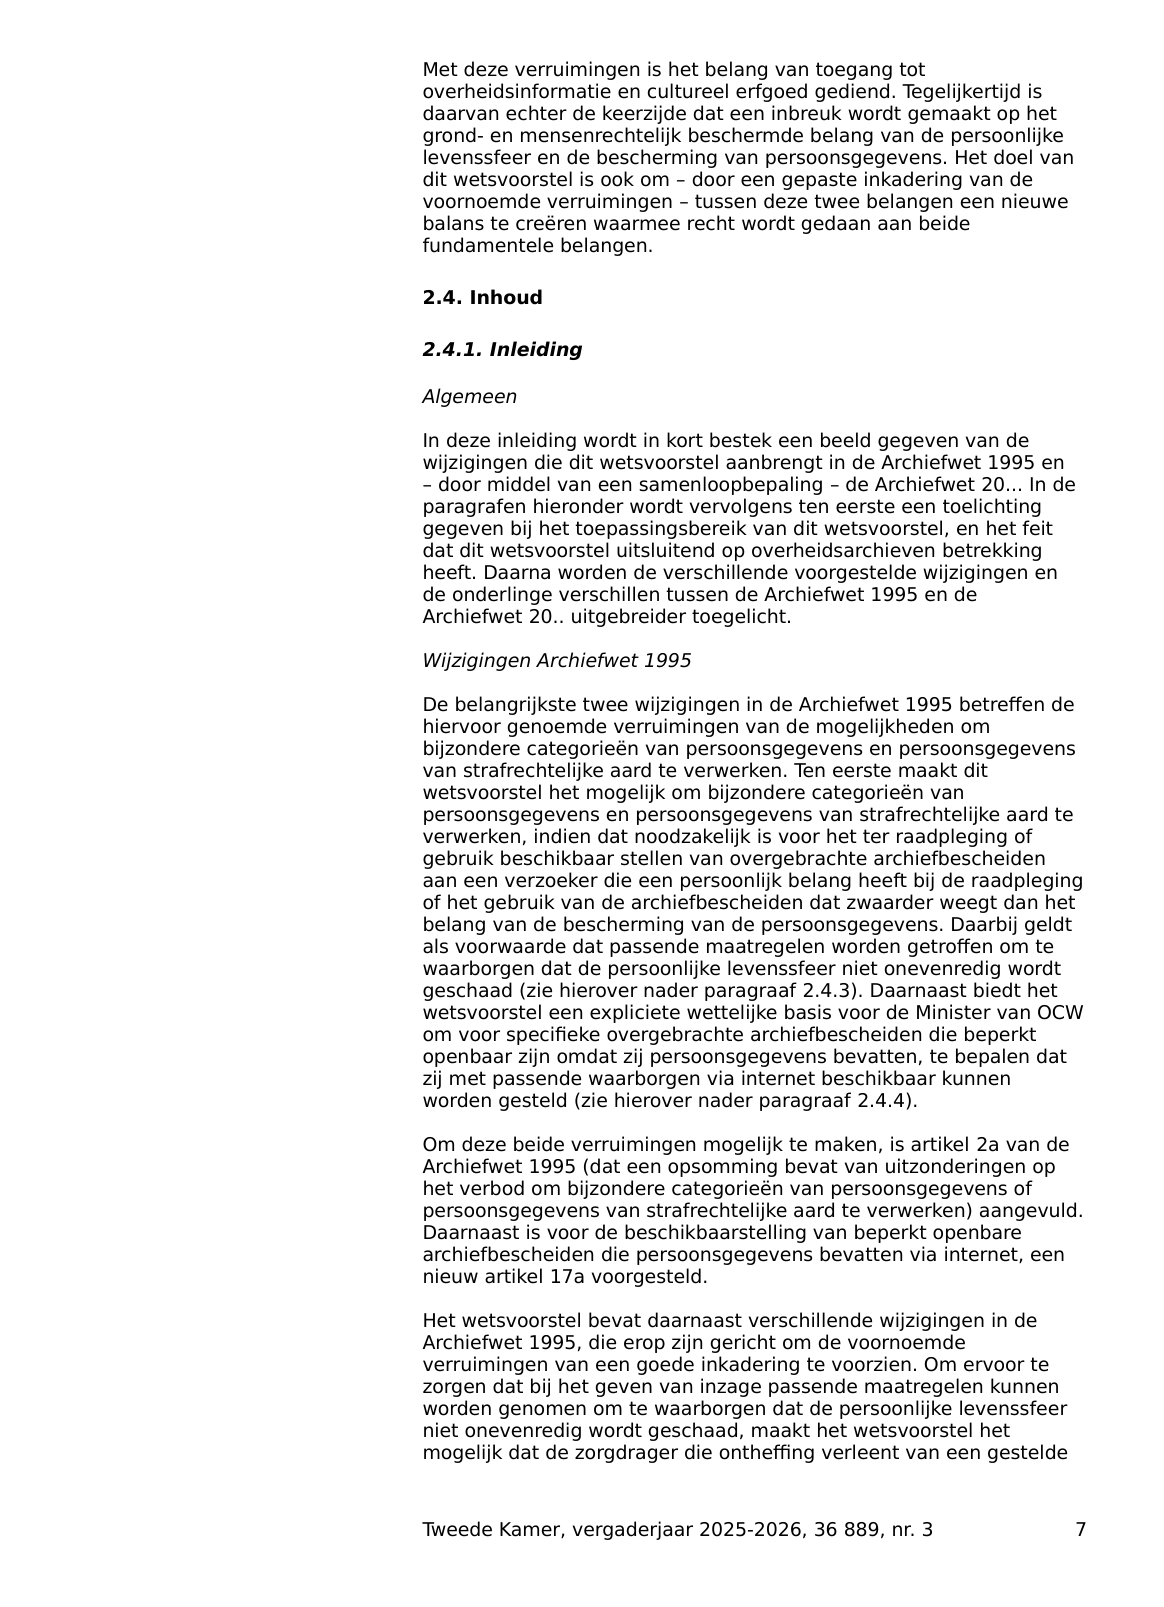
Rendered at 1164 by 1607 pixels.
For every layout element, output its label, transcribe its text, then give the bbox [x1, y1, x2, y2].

subtitle 2.4.1. Inleiding [422, 339, 1087, 361]
text In deze inleiding wordt in kort bestek een beeld gegeven van de wijzigingen die dit wetsvoorstel aanbrengt in de Archiefwet 1995 en – door middel van een samenloopbepaling – de Archiefwet 20... In de paragrafen hieronder wordt vervolgens ten eerste een toelichting gegeven bij het toepassingsbereik van dit wetsvoorstel, en het feit dat dit wetsvoorstel uitsluitend op overheidsarchieven betrekking heeft. Daarna worden de verschillende voorgestelde wijzigingen en de onderlinge verschillen tussen de Archiefwet 1995 en de Archiefwet 20.. uitgebreider toegelicht. [422, 430, 1087, 628]
subtitle Wijzigingen Archiefwet 1995 [422, 650, 1087, 672]
text Om deze beide verruimingen mogelijk te maken, is artikel 2a van de Archiefwet 1995 (dat een opsomming bevat van uitzonderingen op het verbod om bijzondere categorieën van persoonsgegevens of persoonsgegevens van strafrechtelijke aard te verwerken) aangevuld. Daarnaast is voor de beschikbaarstelling van beperkt openbare archiefbescheiden die persoonsgegevens bevatten via internet, een nieuw artikel 17a voorgesteld. [422, 1134, 1087, 1288]
subtitle Algemeen [422, 386, 1087, 408]
text Het wetsvoorstel bevat daarnaast verschillende wijzigingen in de Archiefwet 1995, die erop zijn gericht om de voornoemde verruimingen van een goede inkadering te voorzien. Om ervoor te zorgen dat bij het geven van inzage passende maatregelen kunnen worden genomen om te waarborgen dat de persoonlijke levenssfeer niet onevenredig wordt geschaad, maakt het wetsvoorstel het mogelijk dat de zorgdrager die ontheffing verleent van een gestelde [422, 1310, 1087, 1464]
text De belangrijkste twee wijzigingen in de Archiefwet 1995 betreffen de hiervoor genoemde verruimingen van de mogelijkheden om bijzondere categorieën van persoonsgegevens en persoonsgegevens van strafrechtelijke aard te verwerken. Ten eerste maakt dit wetsvoorstel het mogelijk om bijzondere categorieën van persoonsgegevens en persoonsgegevens van strafrechtelijke aard te verwerken, indien dat noodzakelijk is voor het ter raadpleging of gebruik beschikbaar stellen van overgebrachte archiefbescheiden aan een verzoeker die een persoonlijk belang heeft bij de raadpleging of het gebruik van de archiefbescheiden dat zwaarder weegt dan het belang van de bescherming van de persoonsgegevens. Daarbij geldt als voorwaarde dat passende maatregelen worden getroffen om te waarborgen dat de persoonlijke levenssfeer niet onevenredig wordt geschaad (zie hierover nader paragraaf 2.4.3). Daarnaast biedt het wetsvoorstel een expliciete wettelijke basis voor de Minister van OCW om voor specifieke overgebrachte archiefbescheiden die beperkt openbaar zijn omdat zij persoonsgegevens bevatten, te bepalen dat zij met passende waarborgen via internet beschikbaar kunnen worden gesteld (zie hierover nader paragraaf 2.4.4). [422, 694, 1087, 1112]
text Met deze verruimingen is het belang van toegang tot overheidsinformatie en cultureel erfgoed gediend. Tegelijkertijd is daarvan echter de keerzijde dat een inbreuk wordt gemaakt op het grond- en mensenrechtelijk beschermde belang van de persoonlijke levenssfeer en de bescherming van persoonsgegevens. Het doel van dit wetsvoorstel is ook om – door een gepaste inkadering van de voornoemde verruimingen – tussen deze twee belangen een nieuwe balans te creëren waarmee recht wordt gedaan aan beide fundamentele belangen. [422, 59, 1087, 257]
subtitle 2.4. Inhoud [422, 287, 1087, 309]
